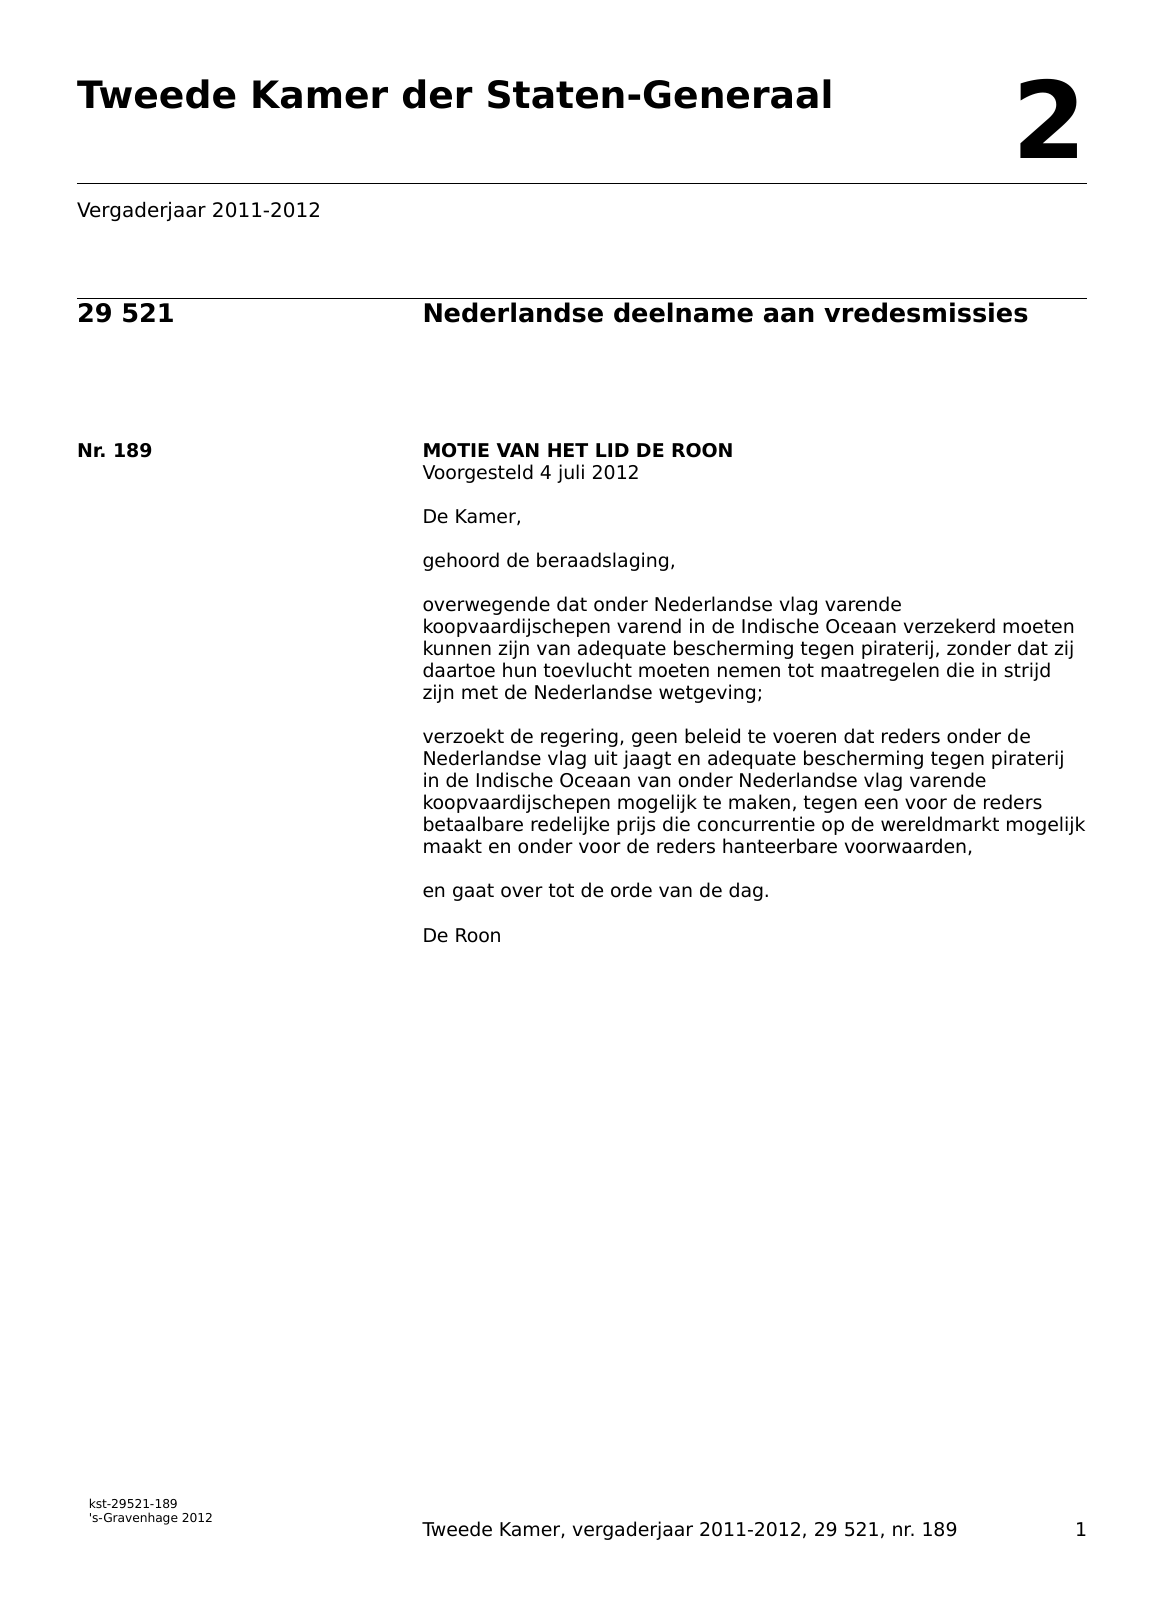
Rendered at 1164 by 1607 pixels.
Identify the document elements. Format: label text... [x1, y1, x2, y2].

text 's-Gravenhage 2012 [88, 1511, 323, 1525]
table_header 2 [886, 59, 1087, 183]
text Voorgesteld 4 juli 2012 [422, 462, 1087, 484]
text De Kamer, [422, 506, 1087, 528]
table_cell Vergaderjaar 2011-2012 [77, 184, 1087, 298]
text verzoekt de regering, geen beleid te voeren dat reders onder de Nederlandse vlag uit jaagt en adequate bescherming tegen piraterij in de Indische Oceaan van onder Nederlandse vlag varende koopvaardijschepen mogelijk te maken, tegen een voor de reders betaalbare redelijke prijs die concurrentie op de wereldmarkt mogelijk maakt en onder voor de reders hanteerbare voorwaarden, [422, 726, 1087, 858]
subtitle Nr. 189 MOTIE VAN HET LID DE ROON [77, 440, 1087, 462]
text kst-29521-189 [88, 1497, 323, 1511]
subtitle 29 521 Nederlandse deelname aan vredesmissies [77, 299, 1087, 329]
text gehoord de beraadslaging, [422, 550, 1087, 572]
text De Roon [422, 924, 1087, 946]
text overwegende dat onder Nederlandse vlag varende koopvaardijschepen varend in de Indische Oceaan verzekerd moeten kunnen zijn van adequate bescherming tegen piraterij, zonder dat zij daartoe hun toevlucht moeten nemen tot maatregelen die in strijd zijn met de Nederlandse wetgeving; [422, 594, 1087, 704]
text en gaat over tot de orde van de dag. [422, 880, 1087, 902]
table_header Tweede Kamer der Staten-Generaal [77, 59, 886, 183]
